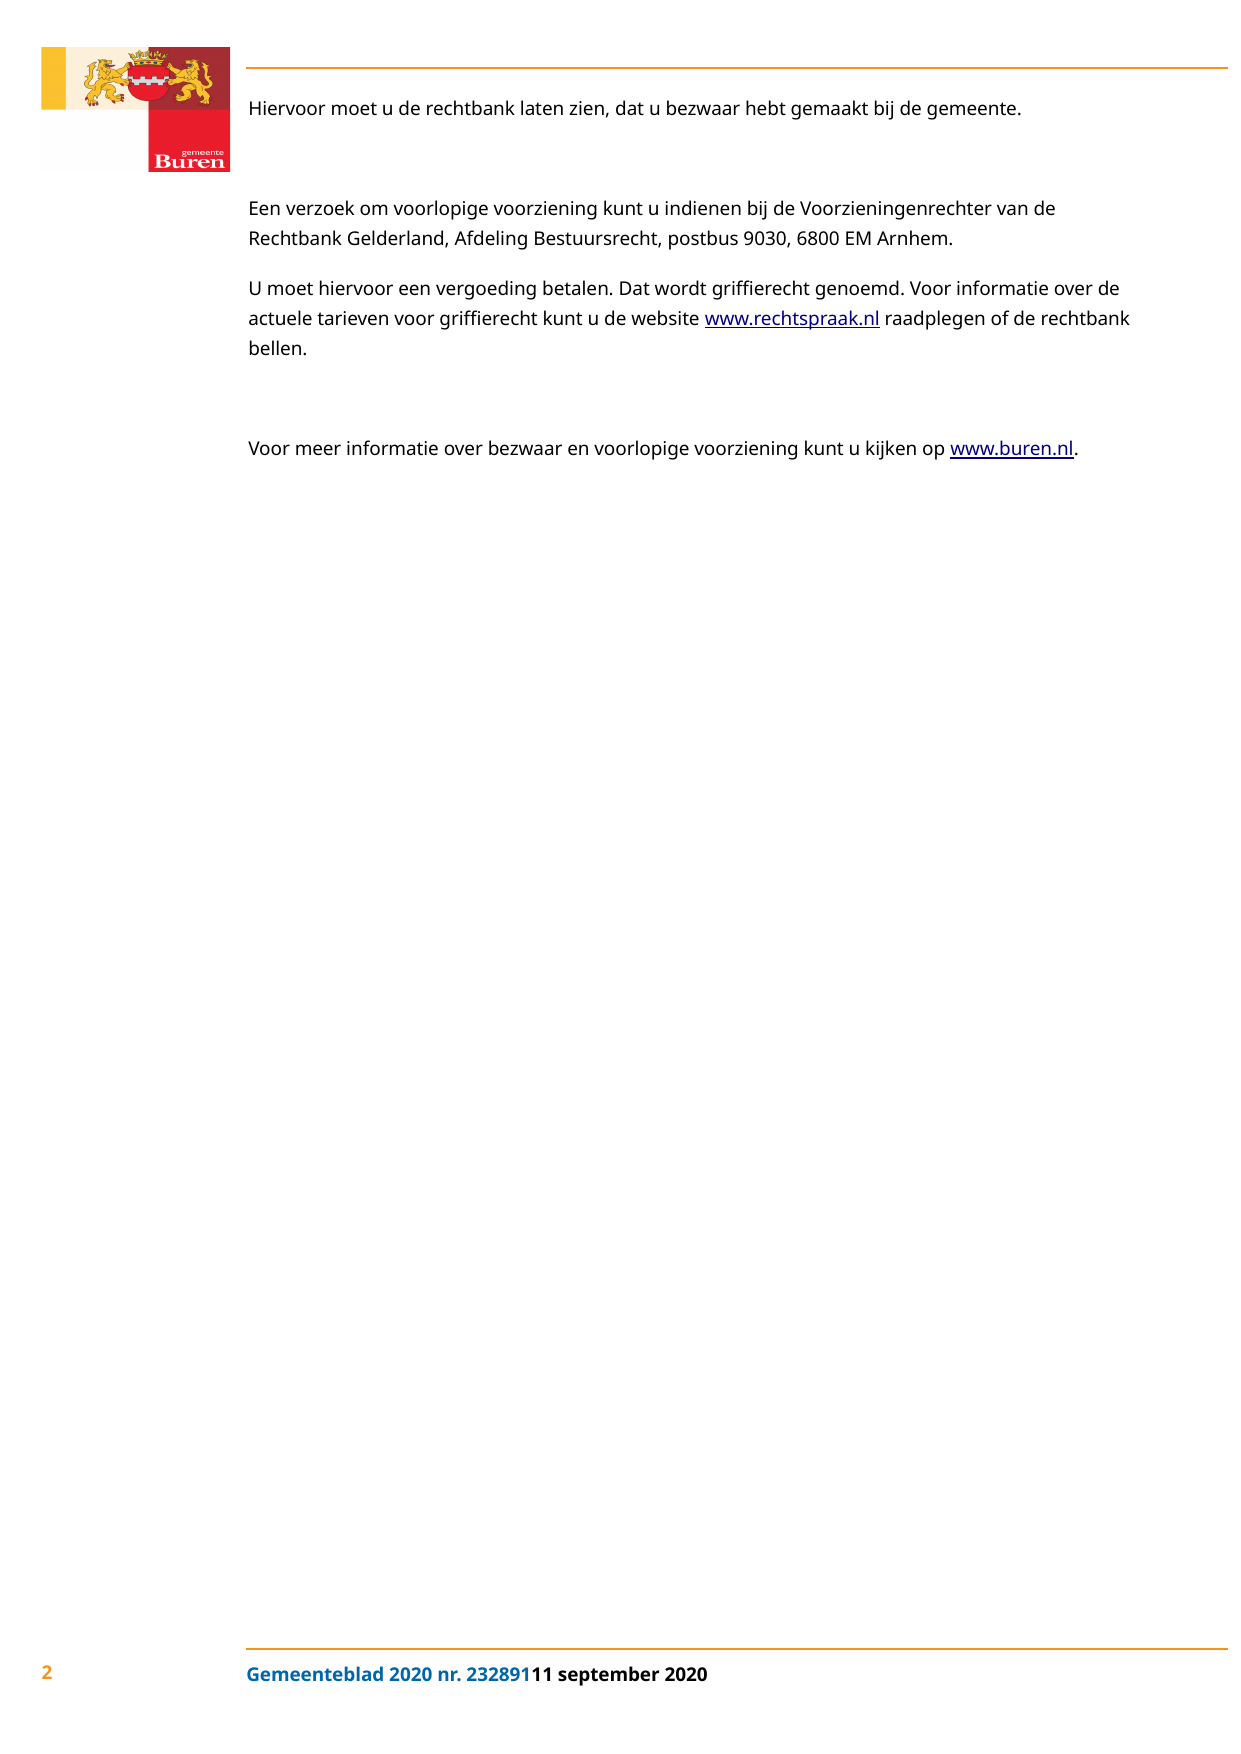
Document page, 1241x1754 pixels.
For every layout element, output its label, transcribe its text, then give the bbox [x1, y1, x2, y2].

picture [41, 47, 231, 172]
text Hiervoor moet u de rechtbank laten zien, dat u bezwaar hebt gemaakt bij de gemeente. [248, 95, 1152, 121]
text U moet hiervoor een vergoeding betalen. Dat wordt griffierecht genoemd. Voor informatie over de actuele tarieven voor griffierecht kunt u de website www.rechtspraak.nl raadplegen of de rechtbank bellen. [248, 276, 1152, 361]
text Een verzoek om voorlopige voorziening kunt u indienen bij de Voorzieningenrechter van de Rechtbank Gelderland, Afdeling Bestuursrecht, postbus 9030, 6800 EM Arnhem. [248, 196, 1152, 251]
text Voor meer informatie over bezwaar en voorlopige voorziening kunt u kijken op www.buren.nl. [248, 436, 1152, 461]
